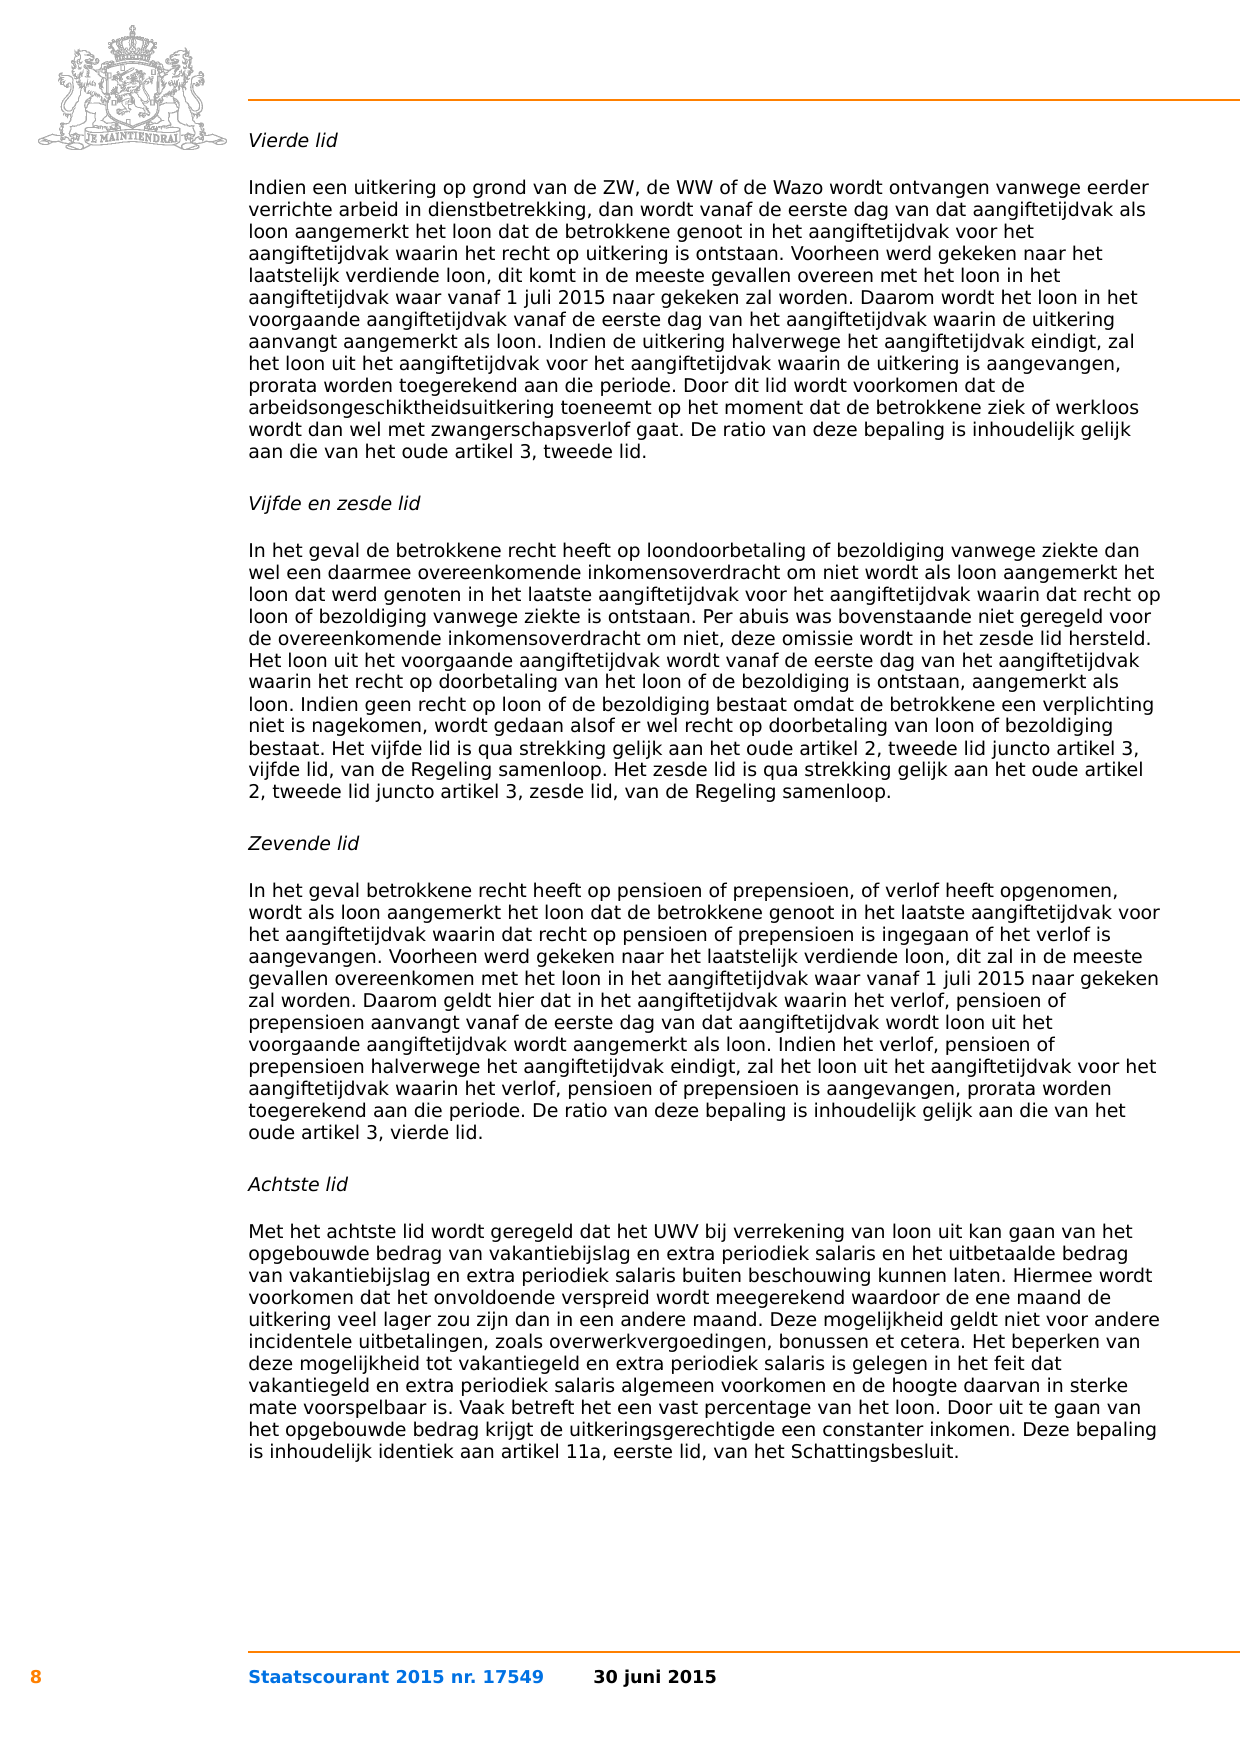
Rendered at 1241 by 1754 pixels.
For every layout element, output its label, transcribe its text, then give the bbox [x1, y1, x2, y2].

subtitle Achtste lid [248, 1174, 1163, 1196]
text In het geval betrokkene recht heeft op pensioen of prepensioen, of verlof heeft opgenomen, wordt als loon aangemerkt het loon dat de betrokkene genoot in het laatste aangiftetijdvak voor het aangiftetijdvak waarin dat recht op pensioen of prepensioen is ingegaan of het verlof is aangevangen. Voorheen werd gekeken naar het laatstelijk verdiende loon, dit zal in de meeste gevallen overeenkomen met het loon in het aangiftetijdvak waar vanaf 1 juli 2015 naar gekeken zal worden. Daarom geldt hier dat in het aangiftetijdvak waarin het verlof, pensioen of prepensioen aanvangt vanaf de eerste dag van dat aangiftetijdvak wordt loon uit het voorgaande aangiftetijdvak wordt aangemerkt als loon. Indien het verlof, pensioen of prepensioen halverwege het aangiftetijdvak eindigt, zal het loon uit het aangiftetijdvak voor het aangiftetijdvak waarin het verlof, pensioen of prepensioen is aangevangen, prorata worden toegerekend aan die periode. De ratio van deze bepaling is inhoudelijk gelijk aan die van het oude artikel 3, vierde lid. [248, 880, 1163, 1144]
subtitle Vijfde en zesde lid [248, 493, 1163, 514]
text Indien een uitkering op grond van de ZW, de WW of de Wazo wordt ontvangen vanwege eerder verrichte arbeid in dienstbetrekking, dan wordt vanaf de eerste dag van dat aangiftetijdvak als loon aangemerkt het loon dat de betrokkene genoot in het aangiftetijdvak voor het aangiftetijdvak waarin het recht op uitkering is ontstaan. Voorheen werd gekeken naar het laatstelijk verdiende loon, dit komt in de meeste gevallen overeen met het loon in het aangiftetijdvak waar vanaf 1 juli 2015 naar gekeken zal worden. Daarom wordt het loon in het voorgaande aangiftetijdvak vanaf de eerste dag van het aangiftetijdvak waarin de uitkering aanvangt aangemerkt als loon. Indien de uitkering halverwege het aangiftetijdvak eindigt, zal het loon uit het aangiftetijdvak voor het aangiftetijdvak waarin de uitkering is aangevangen, prorata worden toegerekend aan die periode. Door dit lid wordt voorkomen dat de arbeidsongeschiktheidsuitkering toeneemt op het moment dat de betrokkene ziek of werkloos wordt dan wel met zwangerschapsverlof gaat. De ratio van deze bepaling is inhoudelijk gelijk aan die van het oude artikel 3, tweede lid. [248, 177, 1163, 463]
text Met het achtste lid wordt geregeld dat het UWV bij verrekening van loon uit kan gaan van het opgebouwde bedrag van vakantiebijslag en extra periodiek salaris en het uitbetaalde bedrag van vakantiebijslag en extra periodiek salaris buiten beschouwing kunnen laten. Hiermee wordt voorkomen dat het onvoldoende verspreid wordt meegerekend waardoor de ene maand de uitkering veel lager zou zijn dan in een andere maand. Deze mogelijkheid geldt niet voor andere incidentele uitbetalingen, zoals overwerkvergoedingen, bonussen et cetera. Het beperken van deze mogelijkheid tot vakantiegeld en extra periodiek salaris is gelegen in het feit dat vakantiegeld en extra periodiek salaris algemeen voorkomen en de hoogte daarvan in sterke mate voorspelbaar is. Vaak betreft het een vast percentage van het loon. Door uit te gaan van het opgebouwde bedrag krijgt de uitkeringsgerechtigde een constanter inkomen. Deze bepaling is inhoudelijk identiek aan artikel 11a, eerste lid, van het Schattingsbesluit. [248, 1221, 1163, 1463]
subtitle Vierde lid [248, 130, 1163, 152]
picture [38, 25, 227, 150]
text In het geval de betrokkene recht heeft op loondoorbetaling of bezoldiging vanwege ziekte dan wel een daarmee overeenkomende inkomensoverdracht om niet wordt als loon aangemerkt het loon dat werd genoten in het laatste aangiftetijdvak voor het aangiftetijdvak waarin dat recht op loon of bezoldiging vanwege ziekte is ontstaan. Per abuis was bovenstaande niet geregeld voor de overeenkomende inkomensoverdracht om niet, deze omissie wordt in het zesde lid hersteld. Het loon uit het voorgaande aangiftetijdvak wordt vanaf de eerste dag van het aangiftetijdvak waarin het recht op doorbetaling van het loon of de bezoldiging is ontstaan, aangemerkt als loon. Indien geen recht op loon of de bezoldiging bestaat omdat de betrokkene een verplichting niet is nagekomen, wordt gedaan alsof er wel recht op doorbetaling van loon of bezoldiging bestaat. Het vijfde lid is qua strekking gelijk aan het oude artikel 2, tweede lid juncto artikel 3, vijfde lid, van de Regeling samenloop. Het zesde lid is qua strekking gelijk aan het oude artikel 2, tweede lid juncto artikel 3, zesde lid, van de Regeling samenloop. [248, 539, 1163, 803]
subtitle Zevende lid [248, 833, 1163, 855]
